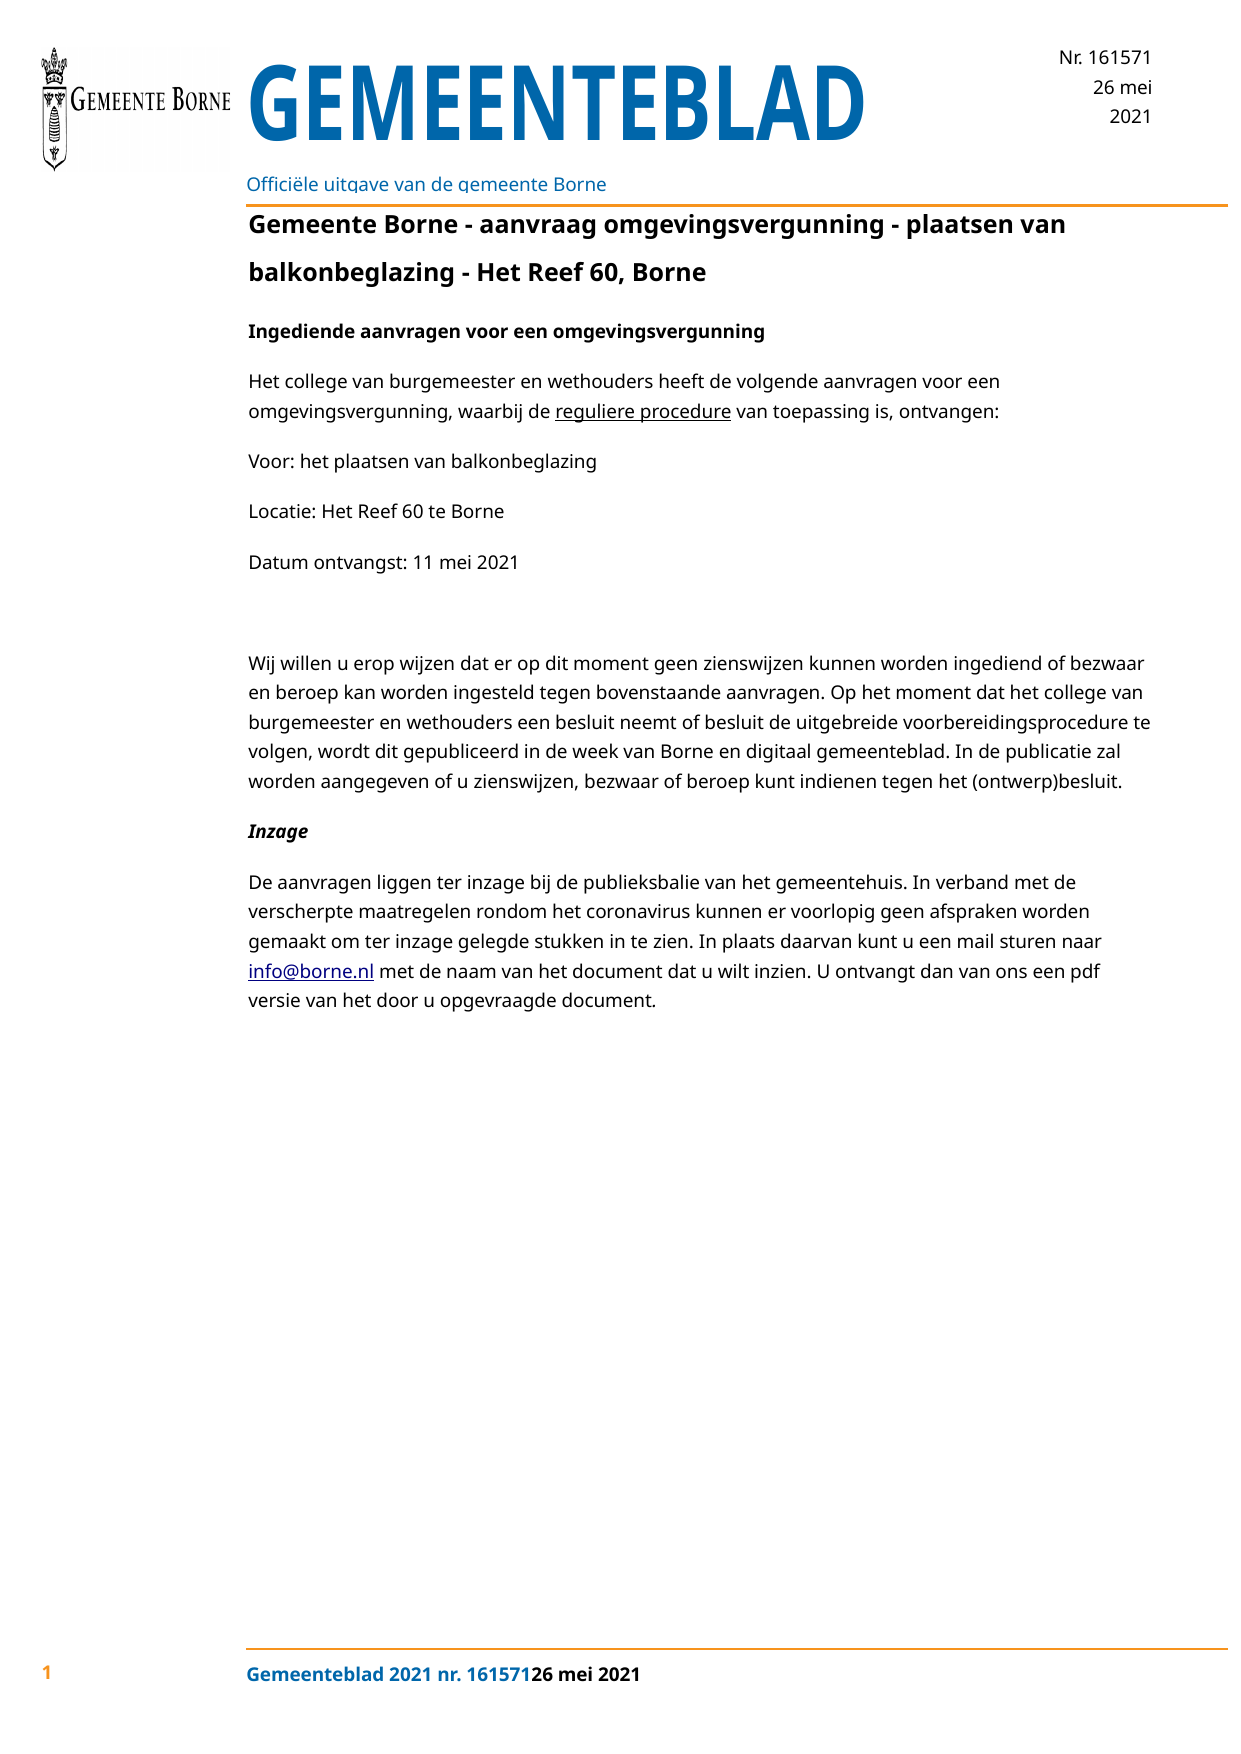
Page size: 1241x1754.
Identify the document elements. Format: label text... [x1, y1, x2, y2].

picture [41, 47, 231, 172]
text Locatie: Het Reef 60 te Borne [248, 499, 1152, 524]
text Datum ontvangst: 11 mei 2021 [248, 549, 1152, 575]
text Het college van burgemeester en wethouders heeft de volgende aanvragen voor een omgevingsvergunning, waarbij de reguliere procedure van toepassing is, ontvangen: [248, 368, 1152, 424]
text Ingediende aanvragen voor een omgevingsvergunning [248, 318, 1152, 344]
text Wij willen u erop wijzen dat er op dit moment geen zienswijzen kunnen worden ingediend of bezwaar en beroep kan worden ingesteld tegen bovenstaande aanvragen. Op het moment dat het college van burgemeester en wethouders een besluit neemt of besluit de uitgebreide voorbereidingsprocedure te volgen, wordt dit gepubliceerd in de week van Borne en digitaal gemeenteblad. In de publicatie zal worden aangegeven of u zienswijzen, bezwaar of beroep kunt indienen tegen het (ontwerp)besluit. [248, 650, 1152, 794]
text De aanvragen liggen ter inzage bij de publieksbalie van het gemeentehuis. In verband met de verscherpte maatregelen rondom het coronavirus kunnen er voorlopig geen afspraken worden gemaakt om ter inzage gelegde stukken in te zien. In plaats daarvan kunt u een mail sturen naar info@borne.nl met de naam van het document dat u wilt inzien. U ontvangt dan van ons een pdf versie van het door u opgevraagde document. [248, 869, 1152, 1013]
text Inzage [248, 819, 1152, 844]
text Voor: het plaatsen van balkonbeglazing [248, 448, 1152, 474]
text Gemeente Borne - aanvraag omgevingsvergunning - plaatsen van balkonbeglazing - Het Reef 60, Borne [248, 207, 1152, 288]
